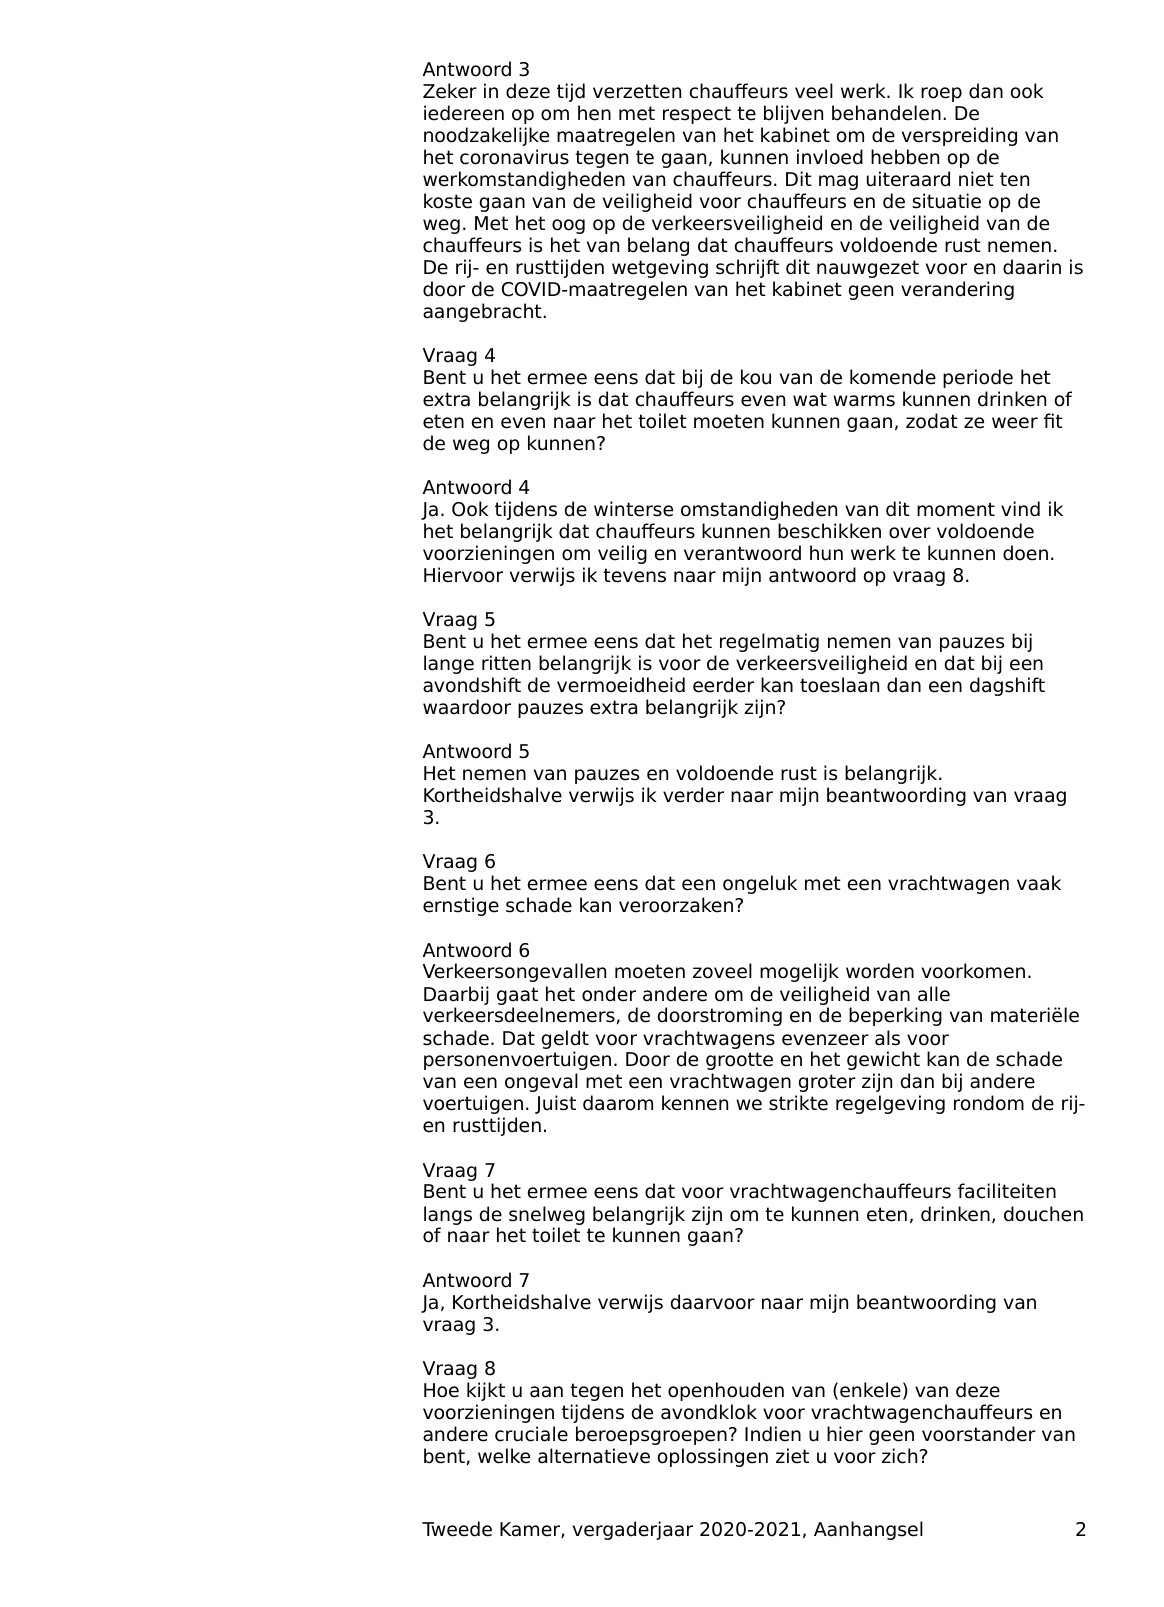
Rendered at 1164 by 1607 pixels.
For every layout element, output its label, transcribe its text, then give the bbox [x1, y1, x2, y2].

text Ja. Ook tijdens de winterse omstandigheden van dit moment vind ik het belangrijk dat chauffeurs kunnen beschikken over voldoende voorzieningen om veilig en verantwoord hun werk te kunnen doen. Hiervoor verwijs ik tevens naar mijn antwoord op vraag 8. [422, 499, 1087, 587]
text Antwoord 7 [422, 1269, 1087, 1292]
text Zeker in deze tijd verzetten chauffeurs veel werk. Ik roep dan ook iedereen op om hen met respect te blijven behandelen. De noodzakelijke maatregelen van het kabinet om de verspreiding van het coronavirus tegen te gaan, kunnen invloed hebben op de werkomstandigheden van chauffeurs. Dit mag uiteraard niet ten koste gaan van de veiligheid voor chauffeurs en de situatie op de weg. Met het oog op de verkeersveiligheid en de veiligheid van de chauffeurs is het van belang dat chauffeurs voldoende rust nemen. De rij- en rusttijden wetgeving schrijft dit nauwgezet voor en daarin is door de COVID-maatregelen van het kabinet geen verandering aangebracht. [422, 81, 1087, 323]
text Vraag 8 [422, 1358, 1087, 1380]
text Antwoord 6 [422, 939, 1087, 961]
text Vraag 5 [422, 609, 1087, 631]
text Vraag 6 [422, 851, 1087, 873]
text Hoe kijkt u aan tegen het openhouden van (enkele) van deze voorzieningen tijdens de avondklok voor vrachtwagenchauffeurs en andere cruciale beroepsgroepen? Indien u hier geen voorstander van bent, welke alternatieve oplossingen ziet u voor zich? [422, 1380, 1087, 1468]
text Bent u het ermee eens dat het regelmatig nemen van pauzes bij lange ritten belangrijk is voor de verkeersveiligheid en dat bij een avondshift de vermoeidheid eerder kan toeslaan dan een dagshift waardoor pauzes extra belangrijk zijn? [422, 631, 1087, 719]
text Verkeersongevallen moeten zoveel mogelijk worden voorkomen. Daarbij gaat het onder andere om de veiligheid van alle verkeersdeelnemers, de doorstroming en de beperking van materiële schade. Dat geldt voor vrachtwagens evenzeer als voor personenvoertuigen. Door de grootte en het gewicht kan de schade van een ongeval met een vrachtwagen groter zijn dan bij andere voertuigen. Juist daarom kennen we strikte regelgeving rondom de rij- en rusttijden. [422, 961, 1087, 1137]
text Antwoord 4 [422, 477, 1087, 499]
text Ja, Kortheidshalve verwijs daarvoor naar mijn beantwoording van vraag 3. [422, 1292, 1087, 1336]
text Antwoord 3 [422, 59, 1087, 81]
text Bent u het ermee eens dat bij de kou van de komende periode het extra belangrijk is dat chauffeurs even wat warms kunnen drinken of eten en even naar het toilet moeten kunnen gaan, zodat ze weer fit de weg op kunnen? [422, 367, 1087, 455]
text Het nemen van pauzes en voldoende rust is belangrijk. Kortheidshalve verwijs ik verder naar mijn beantwoording van vraag 3. [422, 763, 1087, 829]
text Antwoord 5 [422, 741, 1087, 763]
text Vraag 7 [422, 1159, 1087, 1181]
text Bent u het ermee eens dat voor vrachtwagenchauffeurs faciliteiten langs de snelweg belangrijk zijn om te kunnen eten, drinken, douchen of naar het toilet te kunnen gaan? [422, 1181, 1087, 1247]
text Bent u het ermee eens dat een ongeluk met een vrachtwagen vaak ernstige schade kan veroorzaken? [422, 873, 1087, 917]
text Vraag 4 [422, 345, 1087, 367]
